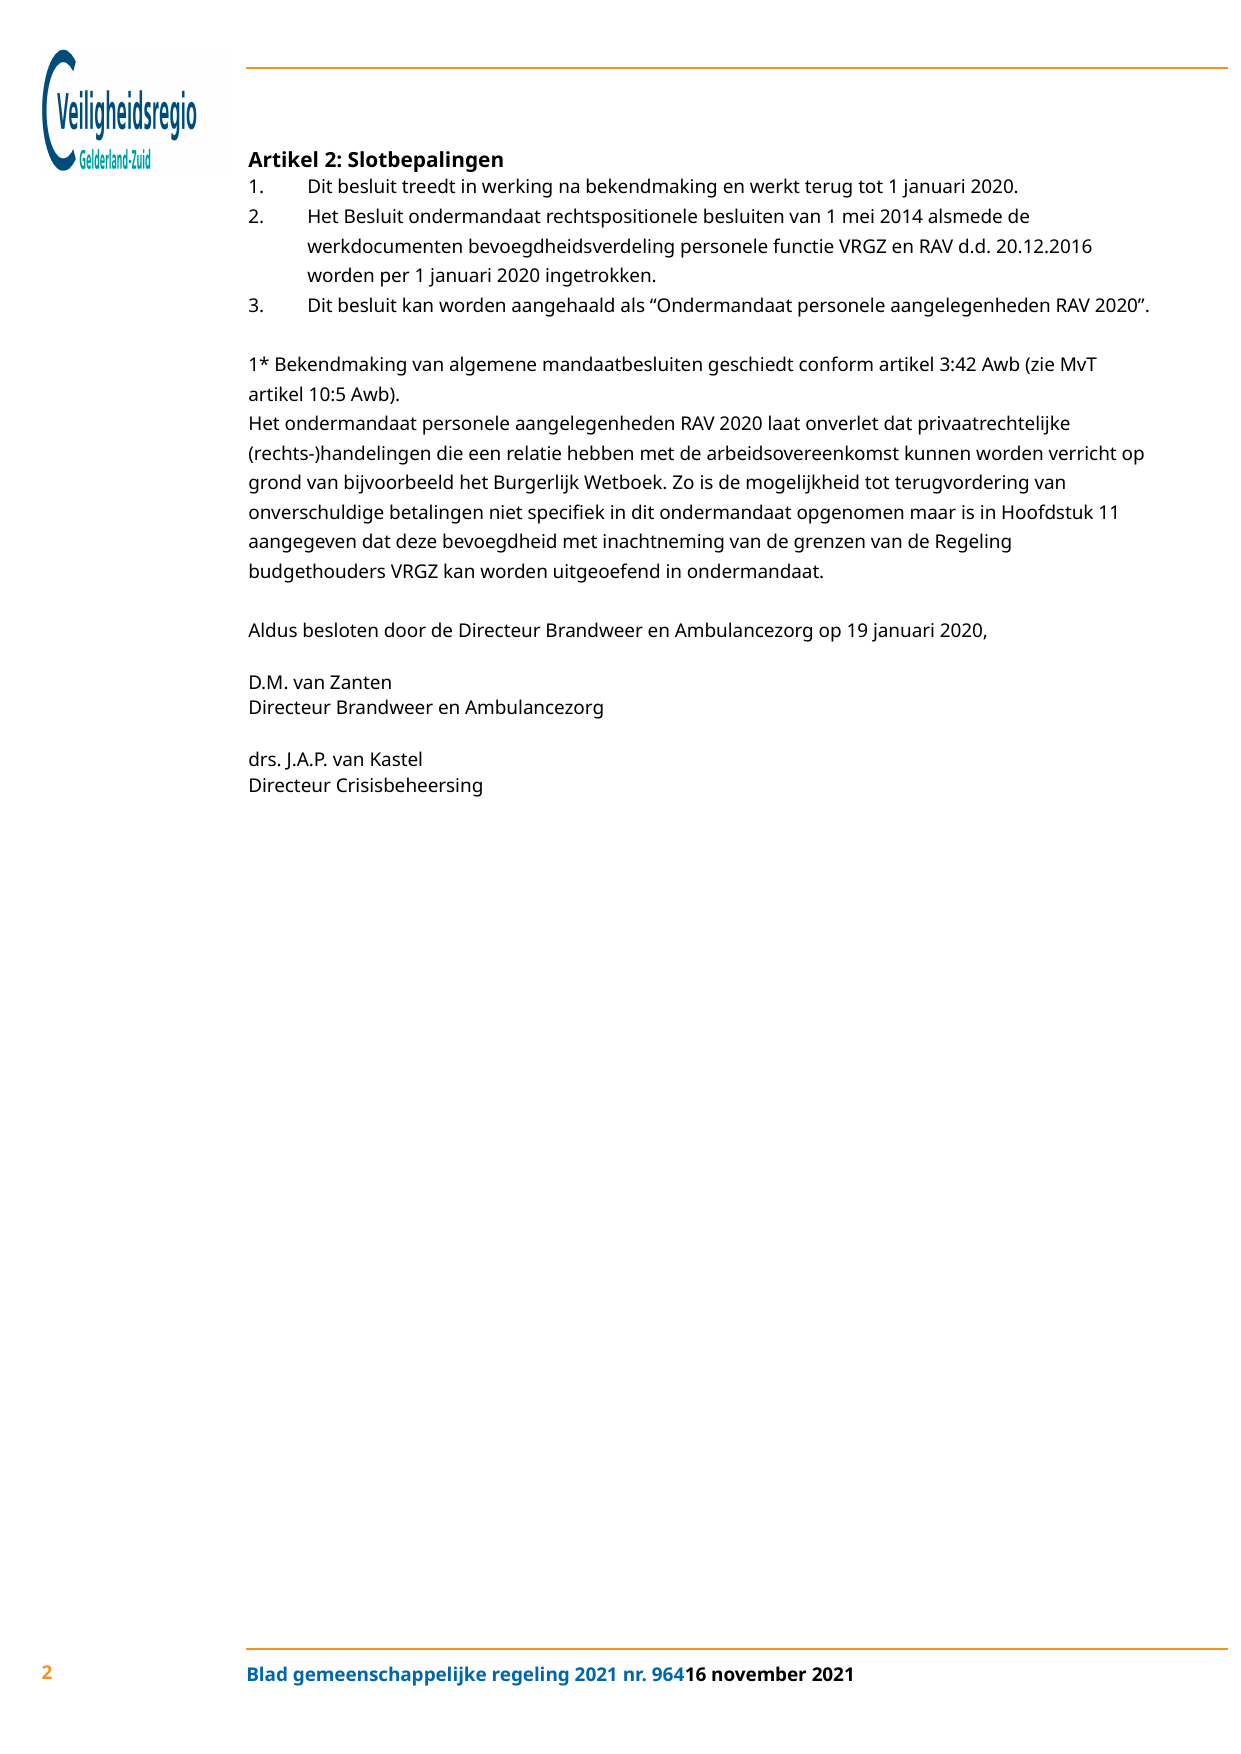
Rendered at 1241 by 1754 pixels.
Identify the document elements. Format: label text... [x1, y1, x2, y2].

text Aldus besloten door de Directeur Brandweer en Ambulancezorg op 19 januari 2020, [248, 617, 1152, 643]
list Het Besluit ondermandaat rechtspositionele besluiten van 1 mei 2014 alsmede de werkdocumenten bevoegdheidsverdeling personele functie VRGZ en RAV d.d. 20.12.2016 worden per 1 januari 2020 ingetrokken. [248, 203, 1152, 288]
list Dit besluit kan worden aangehaald als “Ondermandaat personele aangelegenheden RAV 2020”. [248, 292, 1152, 318]
text Het ondermandaat personele aangelegenheden RAV 2020 laat onverlet dat privaatrechtelijke (rechts-)handelingen die een relatie hebben met de arbeidsovereenkomst kunnen worden verricht op grond van bijvoorbeeld het Burgerlijk Wetboek. Zo is de mogelijkheid tot terugvordering van onverschuldige betalingen niet specifiek in dit ondermandaat opgenomen maar is in Hoofdstuk 11 aangegeven dat deze bevoegdheid met inachtneming van de grenzen van de Regeling budgethouders VRGZ kan worden uitgeoefend in ondermandaat. [248, 410, 1152, 584]
text Directeur Brandweer en Ambulancezorg [248, 694, 1152, 720]
text drs. J.A.P. van Kastel [248, 746, 1152, 772]
text Directeur Crisisbeheersing [248, 772, 1152, 797]
text 1* Bekendmaking van algemene mandaatbesluiten geschiedt conform artikel 3:42 Awb (zie MvT artikel 10:5 Awb). [248, 351, 1152, 406]
picture [41, 47, 231, 172]
list Dit besluit treedt in werking na bekendmaking en werkt terug tot 1 januari 2020. [248, 174, 1152, 199]
text Artikel 2: Slotbepalingen [248, 145, 1152, 174]
text D.M. van Zanten [248, 669, 1152, 694]
